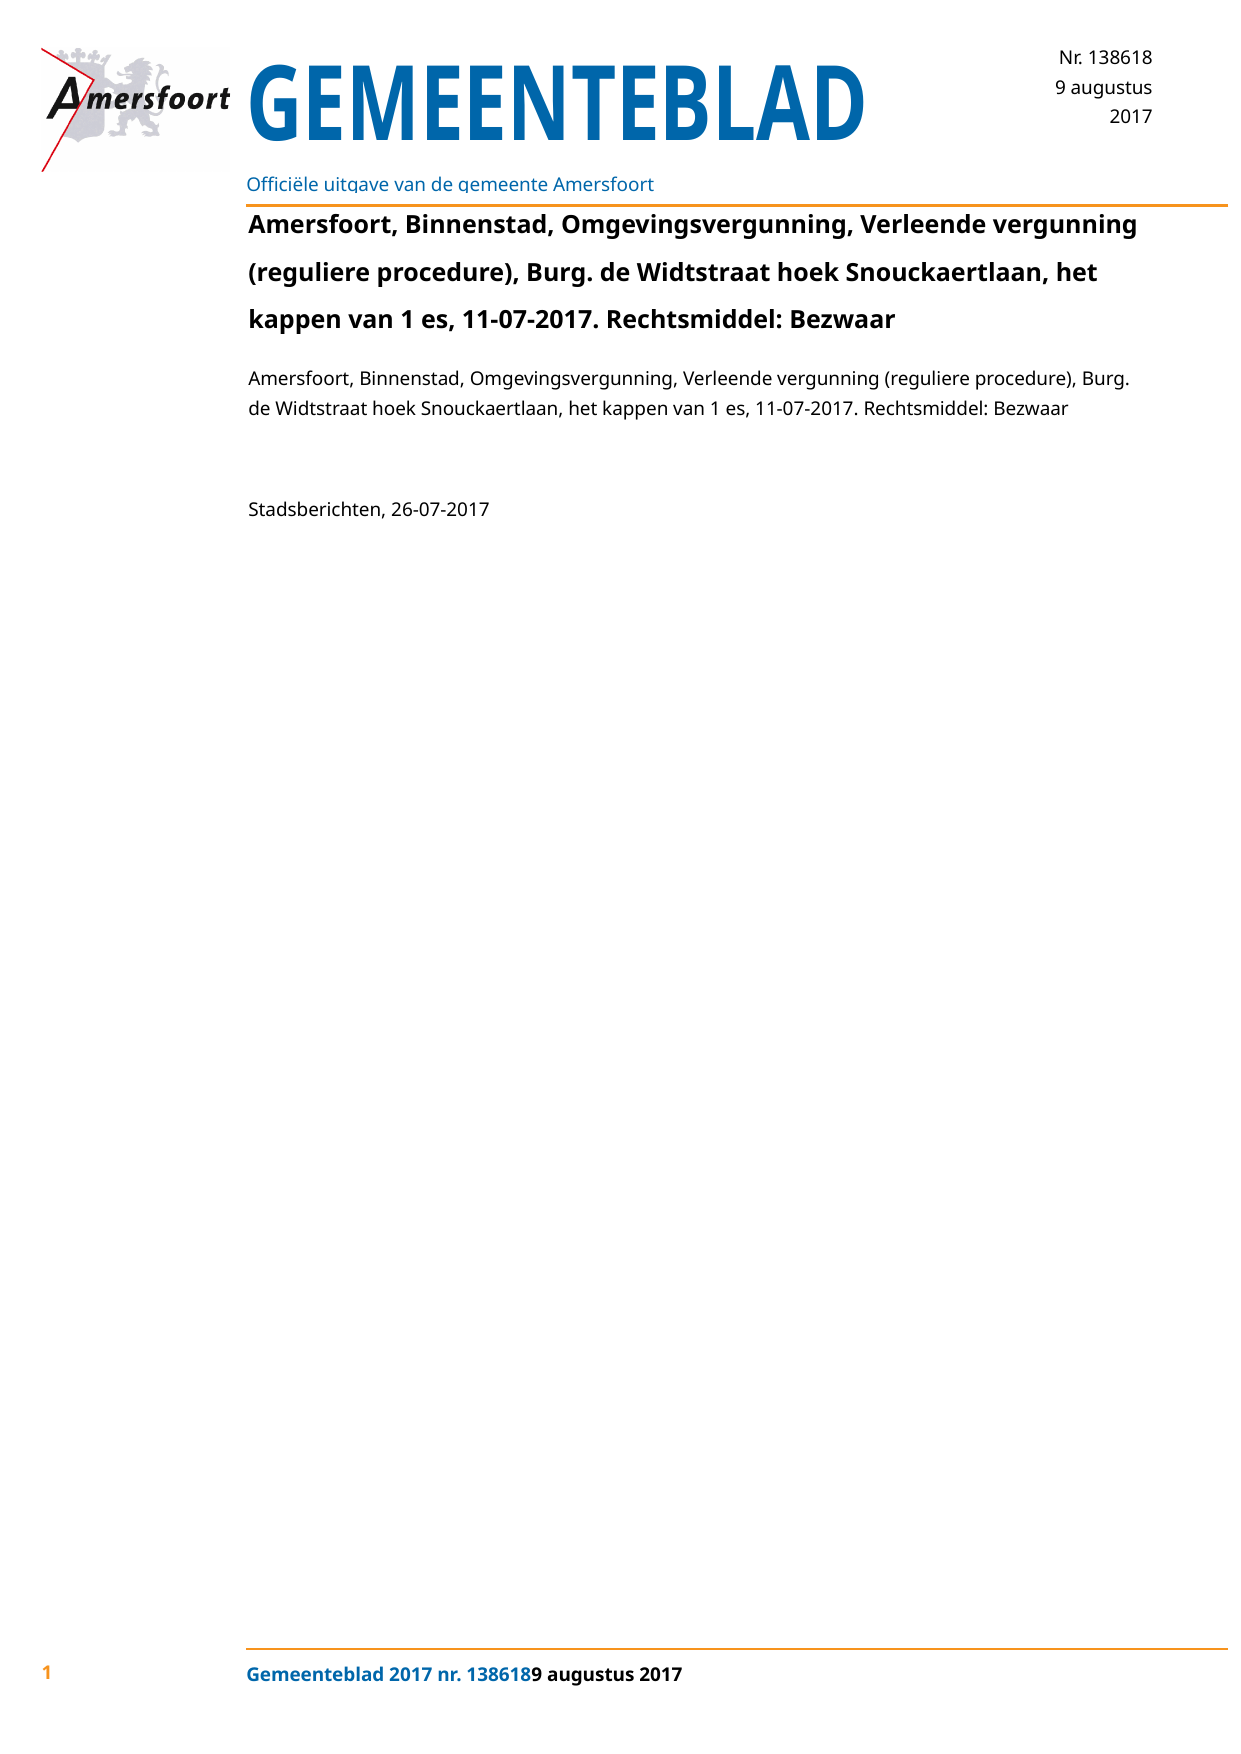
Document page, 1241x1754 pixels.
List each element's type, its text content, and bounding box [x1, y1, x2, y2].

text Amersfoort, Binnenstad, Omgevingsvergunning, Verleende vergunning (reguliere procedure), Burg. de Widtstraat hoek Snouckaertlaan, het kappen van 1 es, 11-07-2017. Rechtsmiddel: Bezwaar [248, 207, 1152, 336]
picture [41, 47, 231, 172]
text Amersfoort, Binnenstad, Omgevingsvergunning, Verleende vergunning (reguliere procedure), Burg. de Widtstraat hoek Snouckaertlaan, het kappen van 1 es, 11-07-2017. Rechtsmiddel: Bezwaar [248, 366, 1152, 421]
text Stadsberichten, 26-07-2017 [248, 496, 1152, 522]
